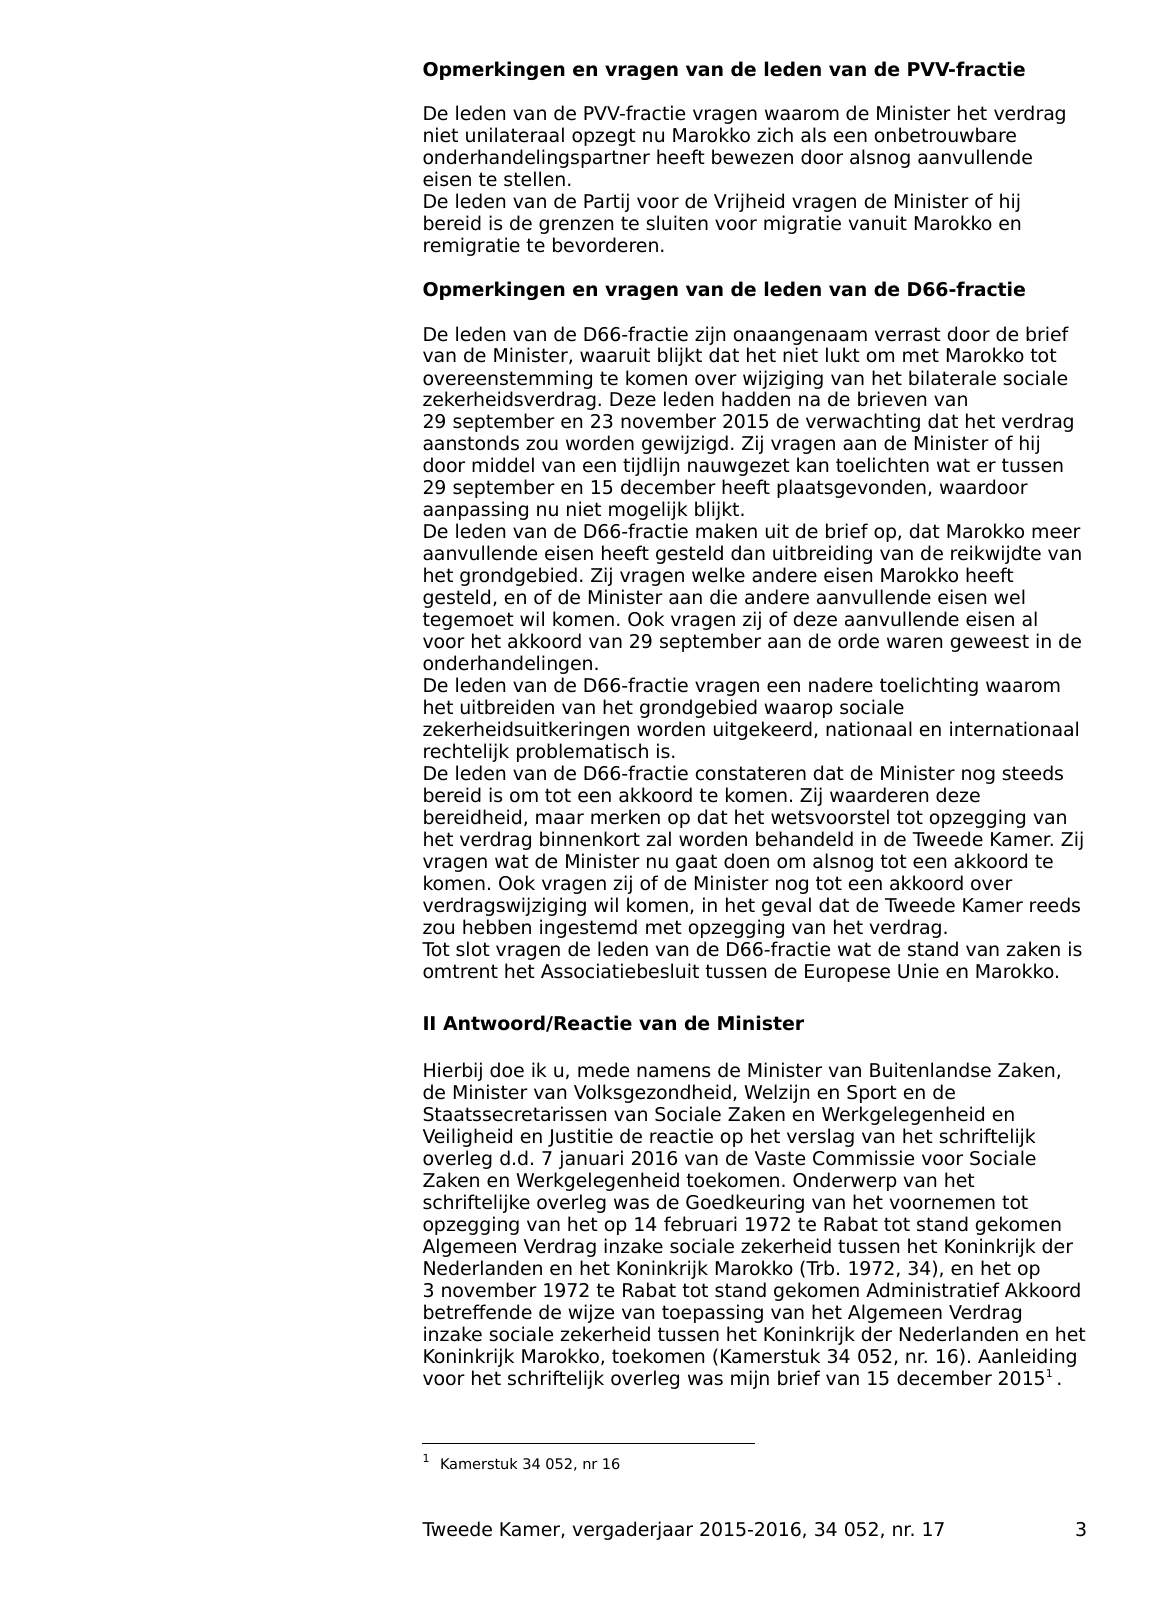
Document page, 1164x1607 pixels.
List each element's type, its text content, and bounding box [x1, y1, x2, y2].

text De leden van de PVV-fractie vragen waarom de Minister het verdrag niet unilateraal opzegt nu Marokko zich als een onbetrouwbare onderhandelingspartner heeft bewezen door alsnog aanvullende eisen te stellen. [422, 103, 1087, 191]
subtitle II Antwoord/Reactie van de Minister [422, 1013, 1087, 1035]
subtitle Opmerkingen en vragen van de leden van de D66-fractie [422, 279, 1087, 301]
subtitle Opmerkingen en vragen van de leden van de PVV-fractie [422, 59, 1087, 81]
text De leden van de D66-fractie vragen een nadere toelichting waarom het uitbreiden van het grondgebied waarop sociale zekerheidsuitkeringen worden uitgekeerd, nationaal en internationaal rechtelijk problematisch is. [422, 675, 1087, 763]
text De leden van de D66-fractie maken uit de brief op, dat Marokko meer aanvullende eisen heeft gesteld dan uitbreiding van de reikwijdte van het grondgebied. Zij vragen welke andere eisen Marokko heeft gesteld, en of de Minister aan die andere aanvullende eisen wel tegemoet wil komen. Ook vragen zij of deze aanvullende eisen al voor het akkoord van 29 september aan de orde waren geweest in de onderhandelingen. [422, 521, 1087, 675]
text De leden van de D66-fractie zijn onaangenaam verrast door de brief van de Minister, waaruit blijkt dat het niet lukt om met Marokko tot overeenstemming te komen over wijziging van het bilaterale sociale zekerheidsverdrag. Deze leden hadden na de brieven van 29 september en 23 november 2015 de verwachting dat het verdrag aanstonds zou worden gewijzigd. Zij vragen aan de Minister of hij door middel van een tijdlijn nauwgezet kan toelichten wat er tussen 29 september en 15 december heeft plaatsgevonden, waardoor aanpassing nu niet mogelijk blijkt. [422, 323, 1087, 521]
text De leden van de D66-fractie constateren dat de Minister nog steeds bereid is om tot een akkoord te komen. Zij waarderen deze bereidheid, maar merken op dat het wetsvoorstel tot opzegging van het verdrag binnenkort zal worden behandeld in de Tweede Kamer. Zij vragen wat de Minister nu gaat doen om alsnog tot een akkoord te komen. Ook vragen zij of de Minister nog tot een akkoord over verdragswijziging wil komen, in het geval dat de Tweede Kamer reeds zou hebben ingestemd met opzegging van het verdrag. [422, 763, 1087, 939]
text Tot slot vragen de leden van de D66-fractie wat de stand van zaken is omtrent het Associatiebesluit tussen de Europese Unie en Marokko. [422, 939, 1087, 983]
text Kamerstuk 34 052, nr 16 [422, 1452, 1087, 1474]
text De leden van de Partij voor de Vrijheid vragen de Minister of hij bereid is de grenzen te sluiten voor migratie vanuit Marokko en remigratie te bevorderen. [422, 191, 1087, 257]
text Hierbij doe ik u, mede namens de Minister van Buitenlandse Zaken, de Minister van Volksgezondheid, Welzijn en Sport en de Staatssecretarissen van Sociale Zaken en Werkgelegenheid en Veiligheid en Justitie de reactie op het verslag van het schriftelijk overleg d.d. 7 januari 2016 van de Vaste Commissie voor Sociale Zaken en Werkgelegenheid toekomen. Onderwerp van het schriftelijke overleg was de Goedkeuring van het voornemen tot opzegging van het op 14 februari 1972 te Rabat tot stand gekomen Algemeen Verdrag inzake sociale zekerheid tussen het Koninkrijk der Nederlanden en het Koninkrijk Marokko (Trb. 1972, 34), en het op 3 november 1972 te Rabat tot stand gekomen Administratief Akkoord betreffende de wijze van toepassing van het Algemeen Verdrag inzake sociale zekerheid tussen het Koninkrijk der Nederlanden en het Koninkrijk Marokko, toekomen (Kamerstuk 34 052, nr. 16). Aanleiding voor het schriftelijk overleg was mijn brief van 15 december 2015. [422, 1060, 1087, 1389]
